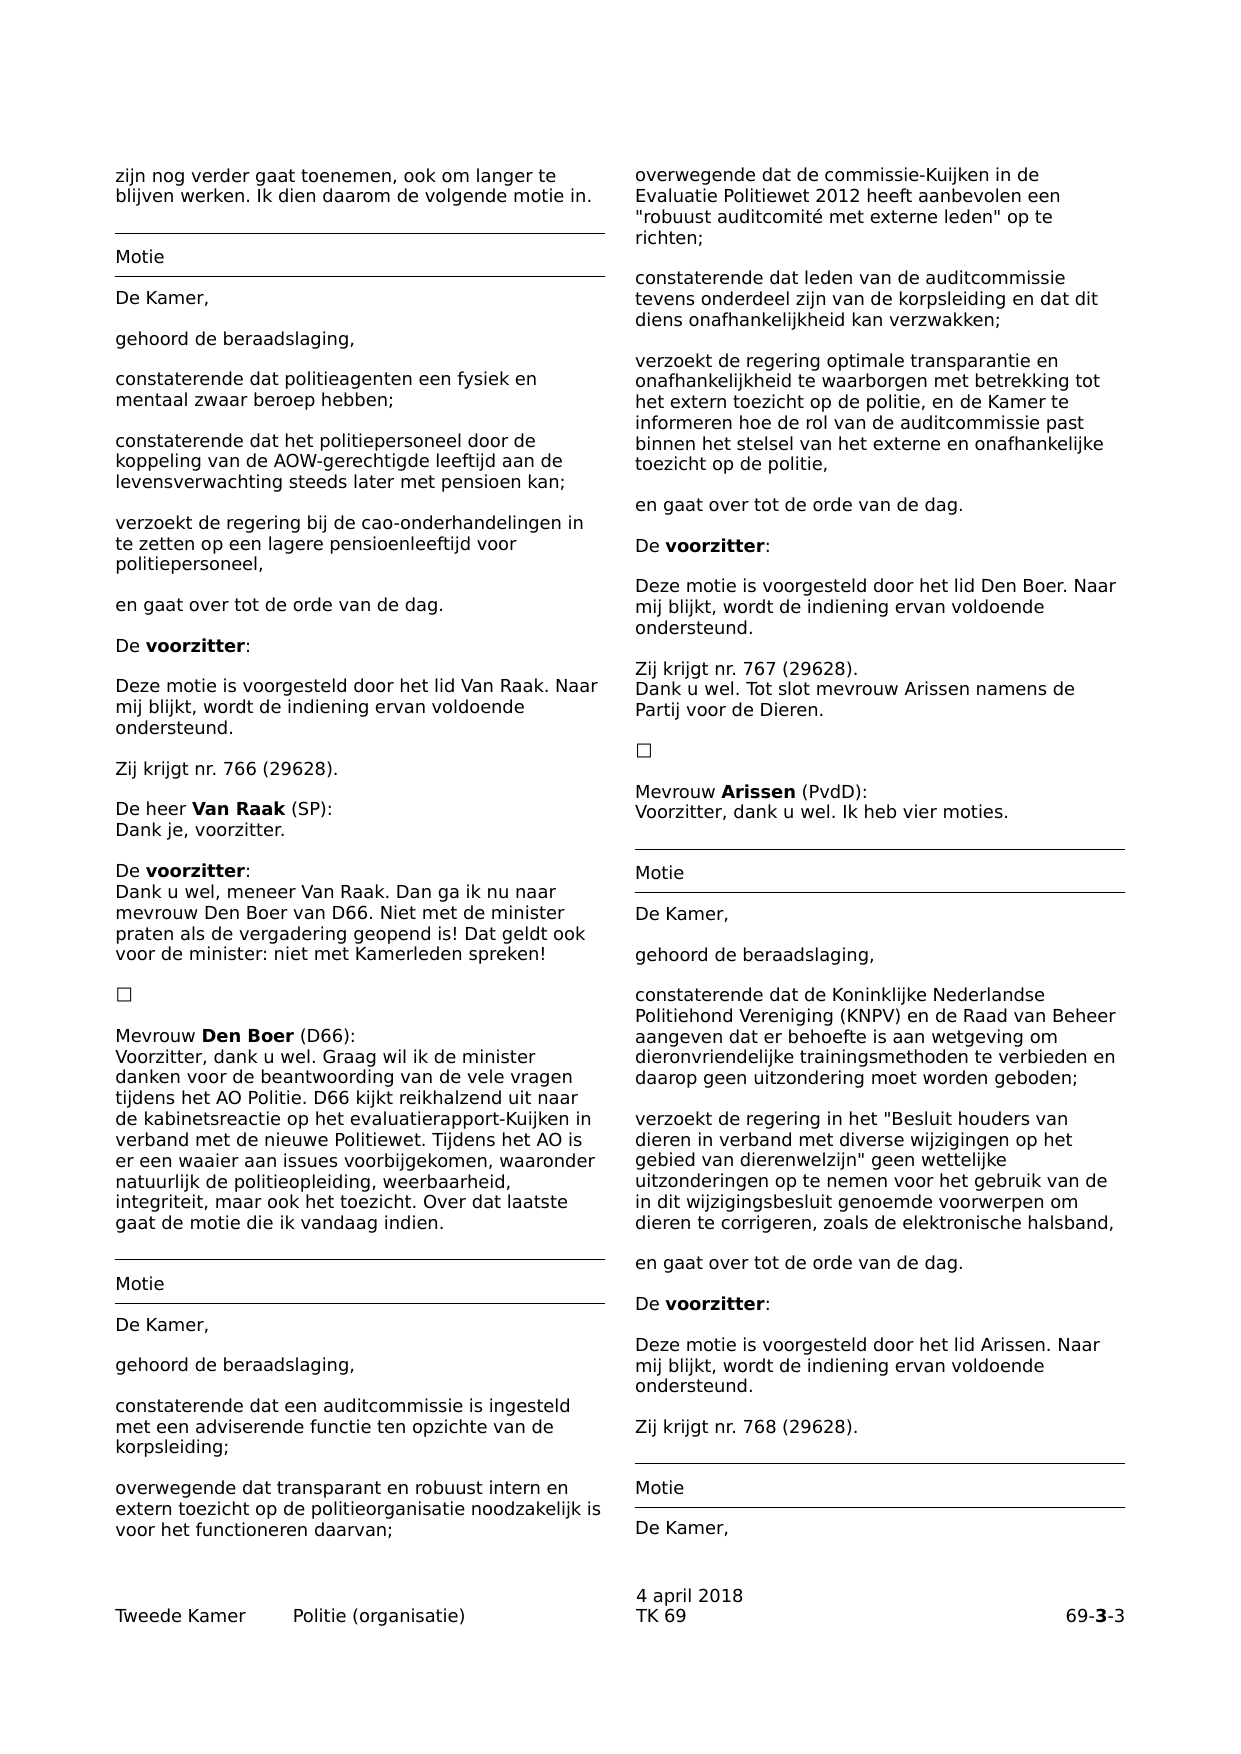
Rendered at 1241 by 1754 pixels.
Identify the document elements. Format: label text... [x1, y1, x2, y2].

text verzoekt de regering bij de cao-onderhandelingen in te zetten op een lagere pensioenleeftijd voor politiepersoneel, [115, 513, 605, 575]
text Motie [115, 247, 605, 268]
text ⬜ [115, 985, 605, 1006]
text Dank u wel. Tot slot mevrouw Arissen namens de Partij voor de Dieren. [635, 679, 1125, 721]
text gehoord de beraadslaging, [115, 328, 605, 349]
text Deze motie is voorgesteld door het lid Van Raak. Naar mij blijkt, wordt de indiening ervan voldoende ondersteund. [115, 676, 605, 738]
text en gaat over tot de orde van de dag. [635, 495, 1125, 516]
text De voorzitter: [635, 1294, 1125, 1315]
text constaterende dat leden van de auditcommissie tevens onderdeel zijn van de korpsleiding en dat dit diens onafhankelijkheid kan verzwakken; [635, 268, 1125, 330]
text Motie [635, 1477, 1125, 1498]
text verzoekt de regering optimale transparantie en onafhankelijkheid te waarborgen met betrekking tot het extern toezicht op de politie, en de Kamer te informeren hoe de rol van de auditcommissie past binnen het stelsel van het externe en onafhankelijke toezicht op de politie, [635, 350, 1125, 475]
text constaterende dat politieagenten een fysiek en mentaal zwaar beroep hebben; [115, 369, 605, 411]
text Zij krijgt nr. 768 (29628). [635, 1417, 1125, 1438]
text Mevrouw Den Boer (D66): [115, 1026, 605, 1046]
text Zij krijgt nr. 766 (29628). [115, 758, 605, 779]
text ⬜ [635, 741, 1125, 762]
text Deze motie is voorgesteld door het lid Arissen. Naar mij blijkt, wordt de indiening ervan voldoende ondersteund. [635, 1335, 1125, 1397]
text De Kamer, [115, 1314, 605, 1335]
text Mevrouw Arissen (PvdD): [635, 782, 1125, 802]
text De Kamer, [635, 1518, 1125, 1539]
text gehoord de beraadslaging, [115, 1355, 605, 1376]
text constaterende dat de Koninklijke Nederlandse Politiehond Vereniging (KNPV) en de Raad van Beheer aangeven dat er behoefte is aan wetgeving om dieronvriendelijke trainingsmethoden te verbieden en daarop geen uitzondering moet worden geboden; [635, 985, 1125, 1089]
text De voorzitter: [635, 536, 1125, 556]
text Motie [115, 1274, 605, 1294]
text en gaat over tot de orde van de dag. [635, 1253, 1125, 1274]
text Zij krijgt nr. 767 (29628). [635, 658, 1125, 679]
text en gaat over tot de orde van de dag. [115, 595, 605, 616]
text De Kamer, [115, 288, 605, 308]
text verzoekt de regering in het "Besluit houders van dieren in verband met diverse wijzigingen op het gebied van dierenwelzijn" geen wettelijke uitzonderingen op te nemen voor het gebruik van de in dit wijzigingsbesluit genoemde voorwerpen om dieren te corrigeren, zoals de elektronische halsband, [635, 1109, 1125, 1233]
text Voorzitter, dank u wel. Graag wil ik de minister danken voor de beantwoording van de vele vragen tijdens het AO Politie. D66 kijkt reikhalzend uit naar de kabinetsreactie op het evaluatierapport-Kuijken in verband met de nieuwe Politiewet. Tijdens het AO is er een waaier aan issues voorbijgekomen, waaronder natuurlijk de politieopleiding, weerbaarheid, integriteit, maar ook het toezicht. Over dat laatste gaat de motie die ik vandaag indien. [115, 1046, 605, 1234]
text Dank je, voorzitter. [115, 820, 605, 841]
text zijn nog verder gaat toenemen, ook om langer te blijven werken. Ik dien daarom de volgende motie in. [115, 165, 605, 207]
text De voorzitter: [115, 861, 605, 882]
text constaterende dat een auditcommissie is ingesteld met een adviserende functie ten opzichte van de korpsleiding; [115, 1396, 605, 1458]
text De heer Van Raak (SP): [115, 799, 605, 820]
text constaterende dat het politiepersoneel door de koppeling van de AOW-gerechtigde leeftijd aan de levensverwachting steeds later met pensioen kan; [115, 431, 605, 493]
text gehoord de beraadslaging, [635, 944, 1125, 965]
text Motie [635, 863, 1125, 884]
text De Kamer, [635, 904, 1125, 924]
text overwegende dat de commissie-Kuijken in de Evaluatie Politiewet 2012 heeft aanbevolen een "robuust auditcomité met externe leden" op te richten; [635, 165, 1125, 248]
text Deze motie is voorgesteld door het lid Den Boer. Naar mij blijkt, wordt de indiening ervan voldoende ondersteund. [635, 576, 1125, 638]
text Dank u wel, meneer Van Raak. Dan ga ik nu naar mevrouw Den Boer van D66. Niet met de minister praten als de vergadering geopend is! Dat geldt ook voor de minister: niet met Kamerleden spreken! [115, 882, 605, 965]
text De voorzitter: [115, 636, 605, 656]
text overwegende dat transparant en robuust intern en extern toezicht op de politieorganisatie noodzakelijk is voor het functioneren daarvan; [115, 1478, 605, 1540]
text Voorzitter, dank u wel. Ik heb vier moties. [635, 802, 1125, 823]
